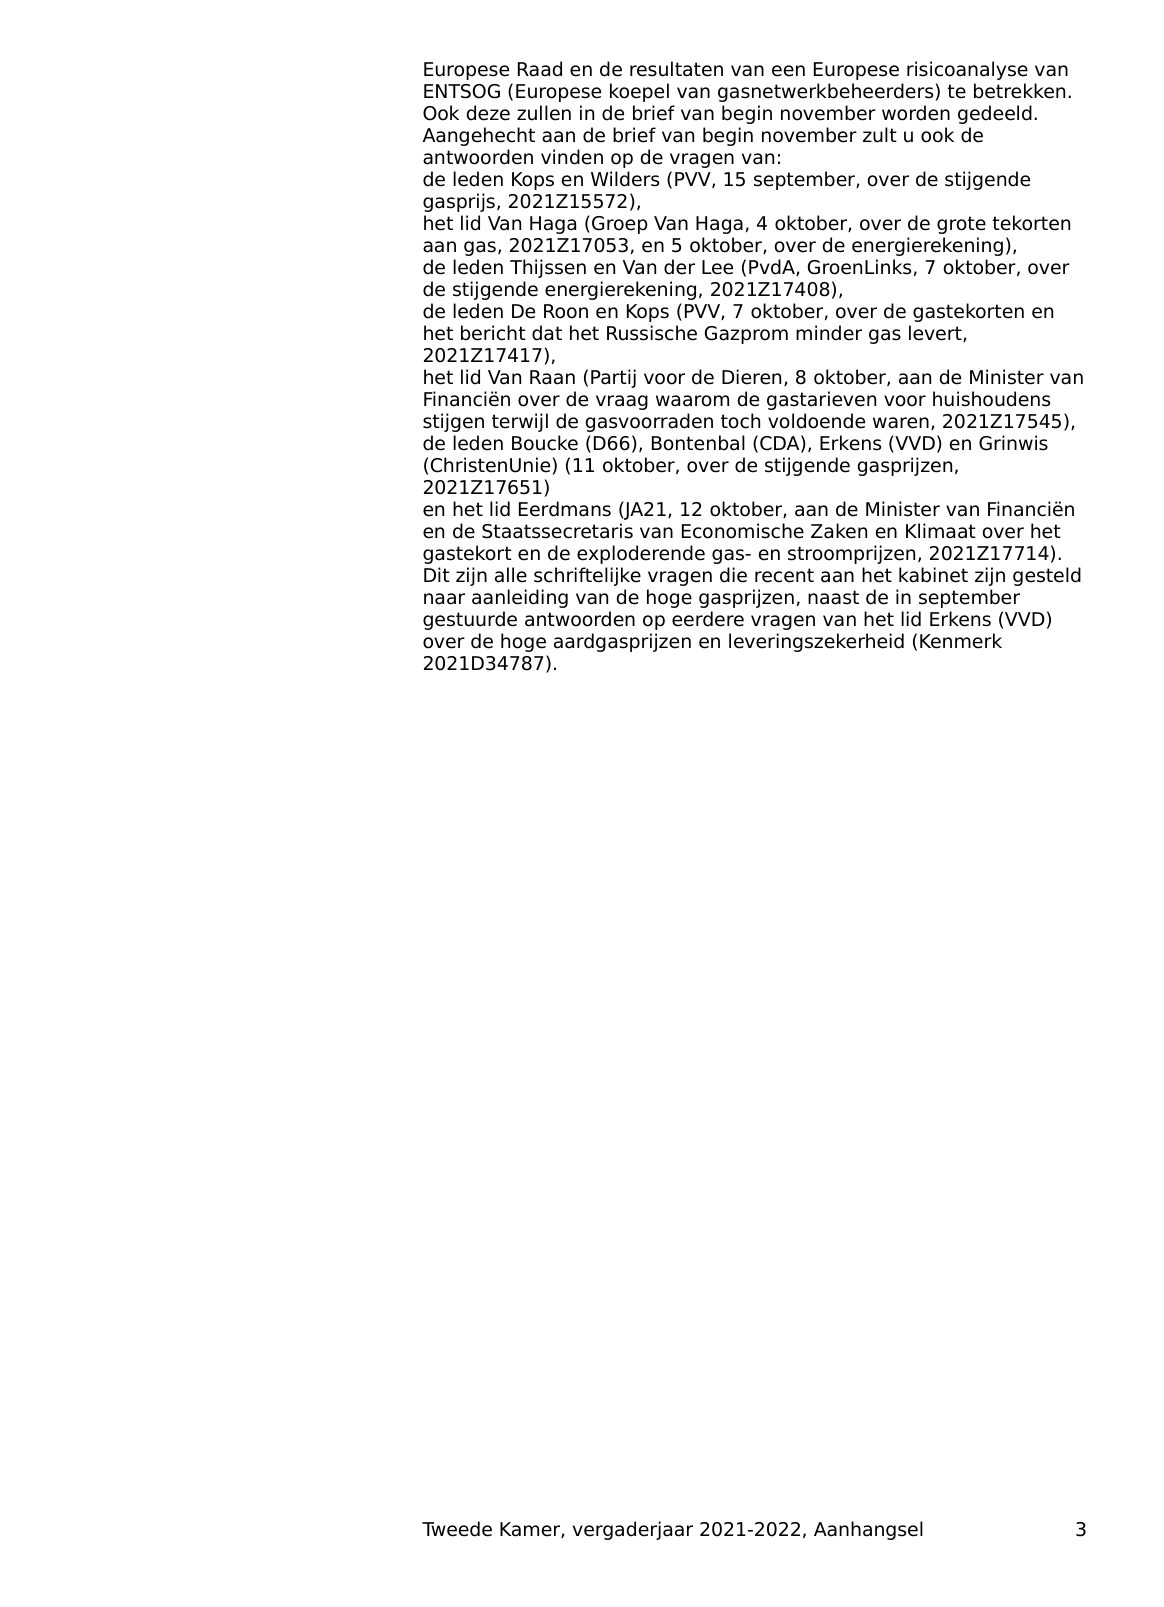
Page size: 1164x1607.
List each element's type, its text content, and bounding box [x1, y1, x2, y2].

text en het lid Eerdmans (JA21, 12 oktober, aan de Minister van Financiën en de Staatssecretaris van Economische Zaken en Klimaat over het gastekort en de exploderende gas- en stroomprijzen, 2021Z17714). [422, 499, 1087, 564]
text Dit zijn alle schriftelijke vragen die recent aan het kabinet zijn gesteld naar aanleiding van de hoge gasprijzen, naast de in september gestuurde antwoorden op eerdere vragen van het lid Erkens (VVD) over de hoge aardgasprijzen en leveringszekerheid (Kenmerk 2021D34787). [422, 564, 1087, 674]
text de leden Thijssen en Van der Lee (PvdA, GroenLinks, 7 oktober, over de stijgende energierekening, 2021Z17408), [422, 257, 1087, 301]
text de leden De Roon en Kops (PVV, 7 oktober, over de gastekorten en het bericht dat het Russische Gazprom minder gas levert, 2021Z17417), [422, 301, 1087, 367]
text het lid Van Raan (Partij voor de Dieren, 8 oktober, aan de Minister van Financiën over de vraag waarom de gastarieven voor huishoudens stijgen terwijl de gasvoorraden toch voldoende waren, 2021Z17545), [422, 367, 1087, 433]
text Europese Raad en de resultaten van een Europese risicoanalyse van ENTSOG (Europese koepel van gasnetwerkbeheerders) te betrekken. Ook deze zullen in de brief van begin november worden gedeeld. [422, 59, 1087, 125]
text de leden Kops en Wilders (PVV, 15 september, over de stijgende gasprijs, 2021Z15572), [422, 169, 1087, 213]
text Aangehecht aan de brief van begin november zult u ook de antwoorden vinden op de vragen van: [422, 125, 1087, 169]
text het lid Van Haga (Groep Van Haga, 4 oktober, over de grote tekorten aan gas, 2021Z17053, en 5 oktober, over de energierekening), [422, 213, 1087, 257]
text de leden Boucke (D66), Bontenbal (CDA), Erkens (VVD) en Grinwis (ChristenUnie) (11 oktober, over de stijgende gasprijzen, 2021Z17651) [422, 433, 1087, 499]
